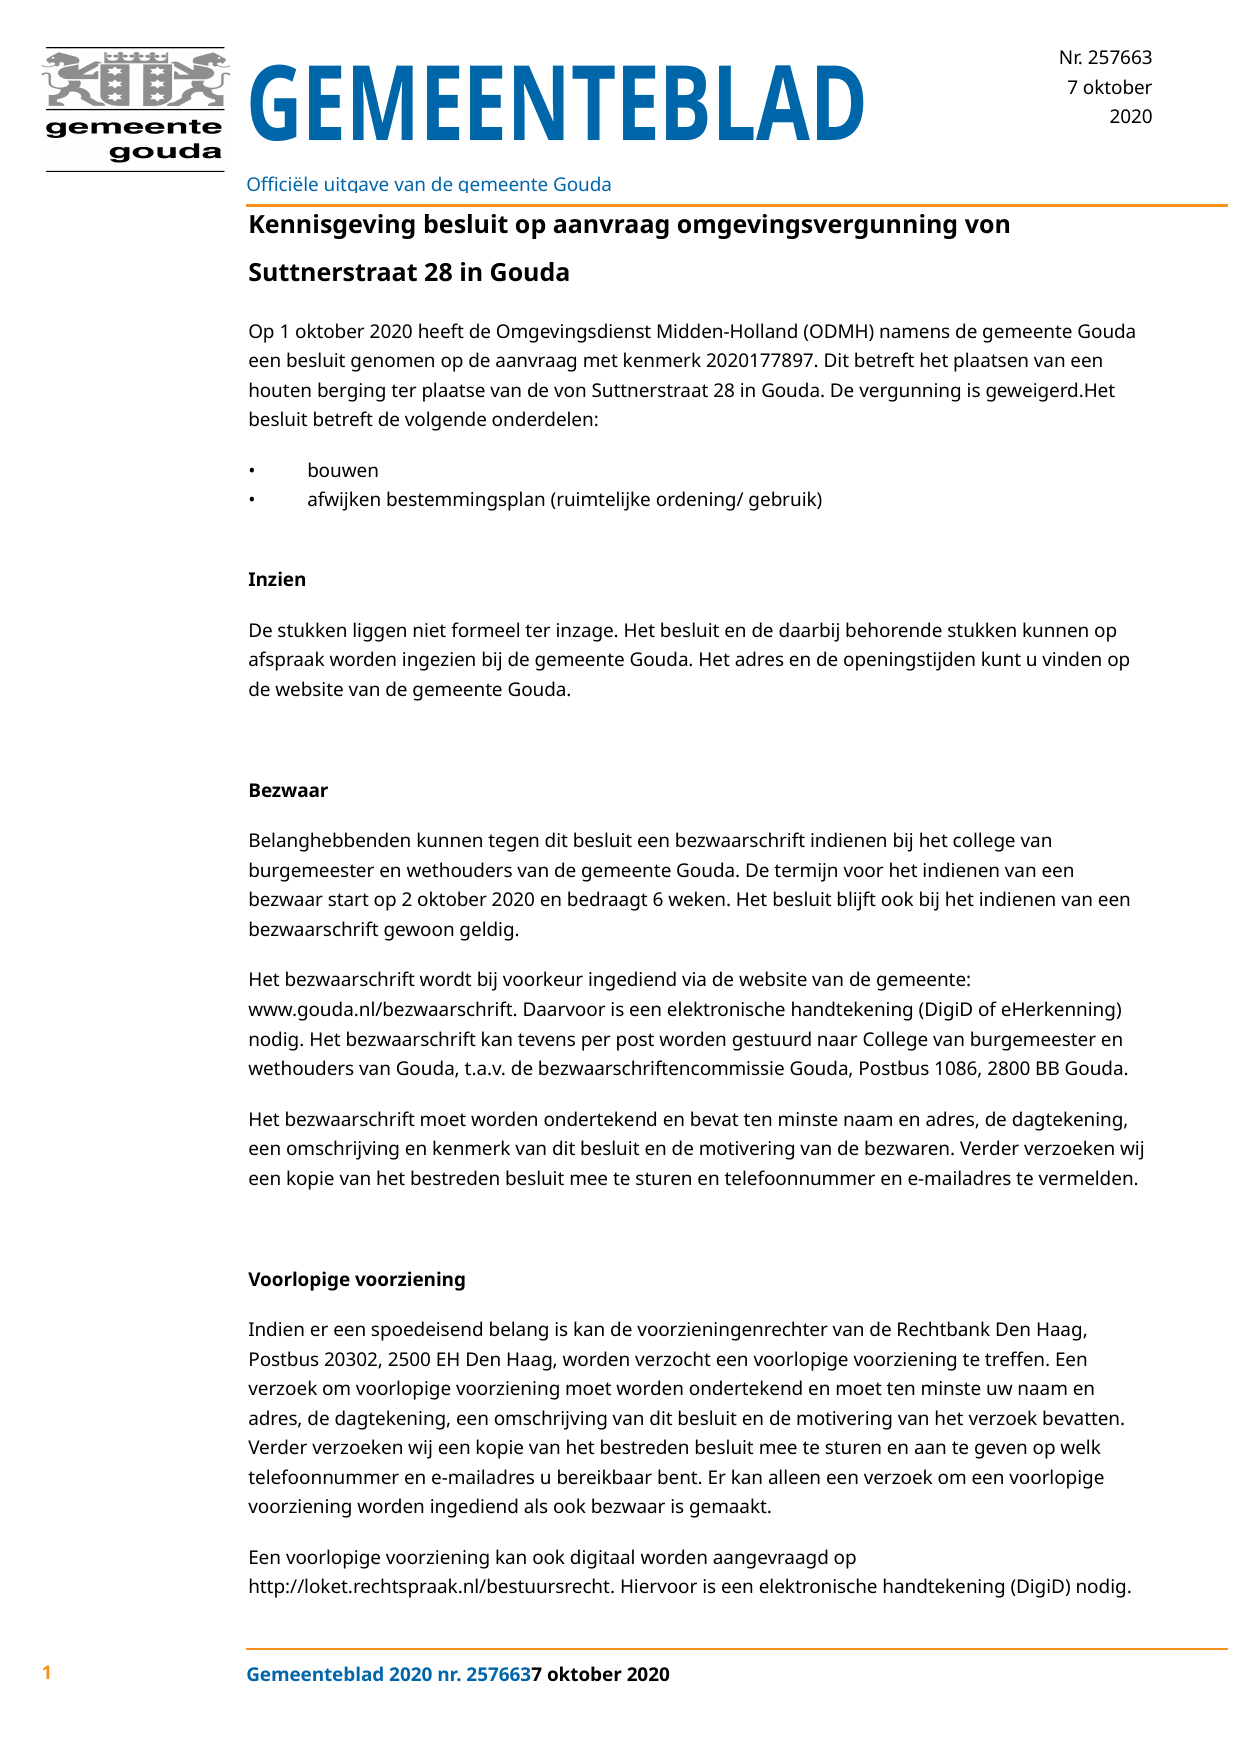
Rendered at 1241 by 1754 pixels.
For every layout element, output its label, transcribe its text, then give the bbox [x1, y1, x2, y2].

text Bezwaar [248, 777, 1152, 803]
text Inzien [248, 567, 1152, 592]
text Het bezwaarschrift moet worden ondertekend en bevat ten minste naam en adres, de dagtekening, een omschrijving en kenmerk van dit besluit en de motivering van de bezwaren. Verder verzoeken wij een kopie van het bestreden besluit mee te sturen en telefoonnummer en e-mailadres te vermelden. [248, 1106, 1152, 1191]
text Voorlopige voorziening [248, 1266, 1152, 1292]
text De stukken liggen niet formeel ter inzage. Het besluit en de daarbij behorende stukken kunnen op afspraak worden ingezien bij de gemeente Gouda. Het adres en de openingstijden kunt u vinden op de website van de gemeente Gouda. [248, 617, 1152, 702]
list afwijken bestemmingsplan (ruimtelijke ordening/ gebruik) [248, 487, 1152, 512]
text Indien er een spoedeisend belang is kan de voorzieningenrechter van de Rechtbank Den Haag, Postbus 20302, 2500 EH Den Haag, worden verzocht een voorlopige voorziening te treffen. Een verzoek om voorlopige voorziening moet worden ondertekend en moet ten minste uw naam en adres, de dagtekening, een omschrijving van dit besluit en de motivering van het verzoek bevatten. Verder verzoeken wij een kopie van het bestreden besluit mee te sturen en aan te geven op welk telefoonnummer en e-mailadres u bereikbaar bent. Er kan alleen een verzoek om een voorlopige voorziening worden ingediend als ook bezwaar is gemaakt. [248, 1316, 1152, 1519]
list bouwen [248, 457, 1152, 483]
text Kennisgeving besluit op aanvraag omgevingsvergunning von Suttnerstraat 28 in Gouda [248, 207, 1152, 288]
text Belanghebbenden kunnen tegen dit besluit een bezwaarschrift indienen bij het college van burgemeester en wethouders van de gemeente Gouda. De termijn voor het indienen van een bezwaar start op 2 oktober 2020 en bedraagt 6 weken. Het besluit blijft ook bij het indienen van een bezwaarschrift gewoon geldig. [248, 827, 1152, 942]
picture [41, 47, 231, 172]
text Op 1 oktober 2020 heeft de Omgevingsdienst Midden-Holland (ODMH) namens de gemeente Gouda een besluit genomen op de aanvraag met kenmerk 2020177897. Dit betreft het plaatsen van een houten berging ter plaatse van de von Suttnerstraat 28 in Gouda. De vergunning is geweigerd.Het besluit betreft de volgende onderdelen: [248, 318, 1152, 432]
text Een voorlopige voorziening kan ook digitaal worden aangevraagd op http://loket.rechtspraak.nl/bestuursrecht. Hiervoor is een elektronische handtekening (DigiD) nodig. [248, 1544, 1152, 1599]
text Het bezwaarschrift wordt bij voorkeur ingediend via de website van de gemeente: www.gouda.nl/bezwaarschrift. Daarvoor is een elektronische handtekening (DigiD of eHerkenning) nodig. Het bezwaarschrift kan tevens per post worden gestuurd naar College van burgemeester en wethouders van Gouda, t.a.v. de bezwaarschriftencommissie Gouda, Postbus 1086, 2800 BB Gouda. [248, 967, 1152, 1081]
